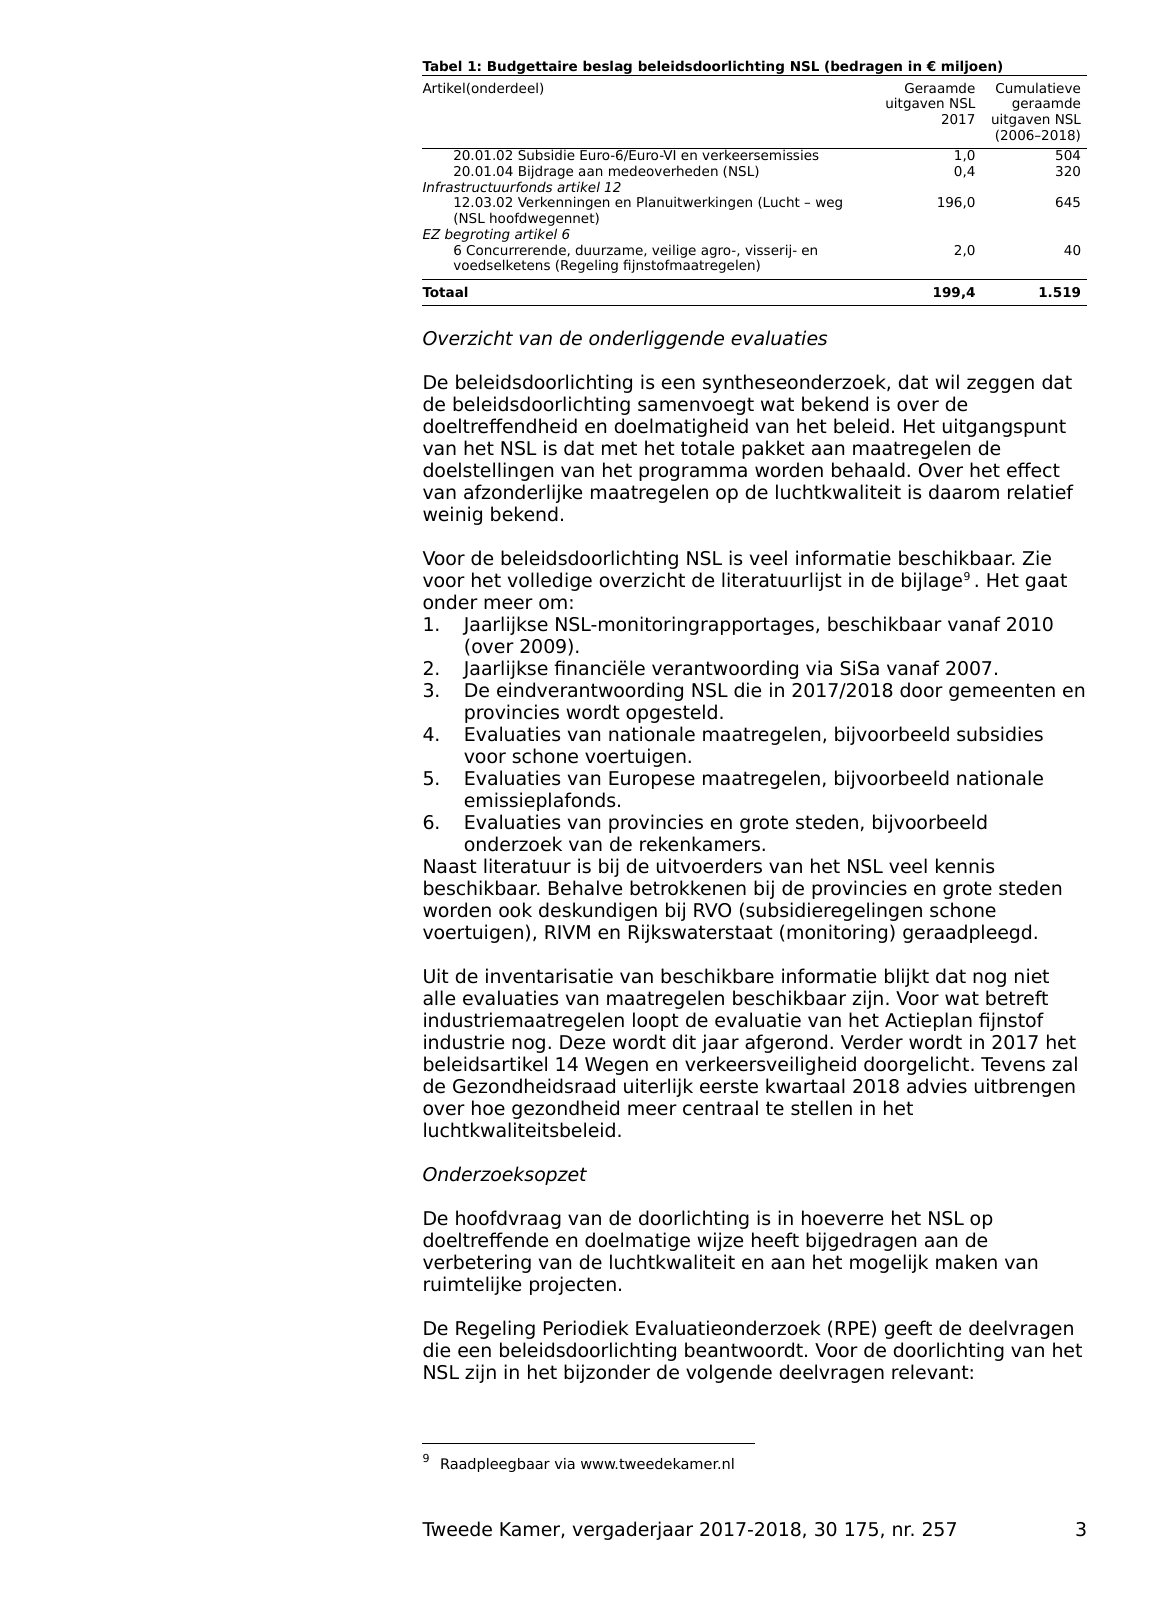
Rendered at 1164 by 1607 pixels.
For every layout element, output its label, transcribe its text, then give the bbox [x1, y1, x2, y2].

table_cell 1.519 [981, 280, 1087, 305]
text 4. Evaluaties van nationale maatregelen, bijvoorbeeld subsidies voor schone voertuigen. [422, 724, 1087, 768]
table_cell 6 Concurrerende, duurzame, veilige agro-, visserij- en voedselketens (Regeling fijnstofmaatregelen) [447, 243, 876, 279]
text Naast literatuur is bij de uitvoerders van het NSL veel kennis beschikbaar. Behalve betrokkenen bij de provincies en grote steden worden ook deskundigen bij RVO (subsidieregelingen schone voertuigen), RIVM en Rijkswaterstaat (monitoring) geraadpleegd. [422, 856, 1087, 944]
table_cell [981, 227, 1087, 242]
table_cell Artikel(onderdeel) [422, 76, 876, 148]
table_cell 2,0 [876, 243, 981, 279]
table_cell Geraamde uitgaven NSL 2017 [876, 76, 981, 148]
subtitle Onderzoeksopzet [422, 1164, 1087, 1186]
table_cell [422, 243, 447, 279]
text Raadpleegbaar via www.tweedekamer.nl [422, 1452, 1087, 1474]
table_cell 20.01.04 Bijdrage aan medeoverheden (NSL) [447, 164, 876, 179]
table_cell [876, 180, 981, 195]
table_cell 504 [981, 149, 1087, 164]
table_cell 40 [981, 243, 1087, 279]
text 6. Evaluaties van provincies en grote steden, bijvoorbeeld onderzoek van de rekenkamers. [422, 812, 1087, 856]
text De Regeling Periodiek Evaluatieonderzoek (RPE) geeft de deelvragen die een beleidsdoorlichting beantwoordt. Voor de doorlichting van het NSL zijn in het bijzonder de volgende deelvragen relevant: [422, 1318, 1087, 1384]
subtitle Overzicht van de onderliggende evaluaties [422, 328, 1087, 350]
table_cell [876, 227, 981, 242]
text 2. Jaarlijkse financiële verantwoording via SiSa vanaf 2007. [422, 658, 1087, 680]
text 5. Evaluaties van Europese maatregelen, bijvoorbeeld nationale emissieplafonds. [422, 768, 1087, 812]
table_cell Totaal [422, 280, 876, 305]
table_cell EZ begroting artikel 6 [422, 227, 876, 242]
table_cell 12.03.02 Verkenningen en Planuitwerkingen (Lucht – weg (NSL hoofdwegennet) [447, 195, 876, 227]
table_header Tabel 1: Budgettaire beslag beleidsdoorlichting NSL (bedragen in € miljoen) [422, 59, 1087, 75]
table_cell Cumulatieve geraamde uitgaven NSL (2006–2018) [981, 76, 1087, 148]
table_cell 196,0 [876, 195, 981, 227]
table_cell 199,4 [876, 280, 981, 305]
text 1. Jaarlijkse NSL-monitoringrapportages, beschikbaar vanaf 2010 (over 2009). [422, 614, 1087, 658]
table_cell 320 [981, 164, 1087, 179]
table_cell [981, 180, 1087, 195]
table_cell [422, 195, 447, 227]
table_cell [422, 164, 447, 179]
table_cell 0,4 [876, 164, 981, 179]
text De hoofdvraag van de doorlichting is in hoeverre het NSL op doeltreffende en doelmatige wijze heeft bijgedragen aan de verbetering van de luchtkwaliteit en aan het mogelijk maken van ruimtelijke projecten. [422, 1208, 1087, 1296]
table_cell 1,0 [876, 149, 981, 164]
text 3. De eindverantwoording NSL die in 2017/2018 door gemeenten en provincies wordt opgesteld. [422, 680, 1087, 724]
table_cell 645 [981, 195, 1087, 227]
text Uit de inventarisatie van beschikbare informatie blijkt dat nog niet alle evaluaties van maatregelen beschikbaar zijn. Voor wat betreft industriemaatregelen loopt de evaluatie van het Actieplan fijnstof industrie nog. Deze wordt dit jaar afgerond. Verder wordt in 2017 het beleidsartikel 14 Wegen en verkeersveiligheid doorgelicht. Tevens zal de Gezondheidsraad uiterlijk eerste kwartaal 2018 advies uitbrengen over hoe gezondheid meer centraal te stellen in het luchtkwaliteitsbeleid. [422, 966, 1087, 1142]
text Voor de beleidsdoorlichting NSL is veel informatie beschikbaar. Zie voor het volledige overzicht de literatuurlijst in de bijlage. Het gaat onder meer om: [422, 548, 1087, 614]
table_cell Infrastructuurfonds artikel 12 [422, 180, 876, 195]
table_cell 20.01.02 Subsidie Euro-6/Euro-VI en verkeersemissies [447, 149, 876, 164]
text De beleidsdoorlichting is een syntheseonderzoek, dat wil zeggen dat de beleidsdoorlichting samenvoegt wat bekend is over de doeltreffendheid en doelmatigheid van het beleid. Het uitgangspunt van het NSL is dat met het totale pakket aan maatregelen de doelstellingen van het programma worden behaald. Over het effect van afzonderlijke maatregelen op de luchtkwaliteit is daarom relatief weinig bekend. [422, 372, 1087, 526]
table_cell [422, 149, 447, 164]
